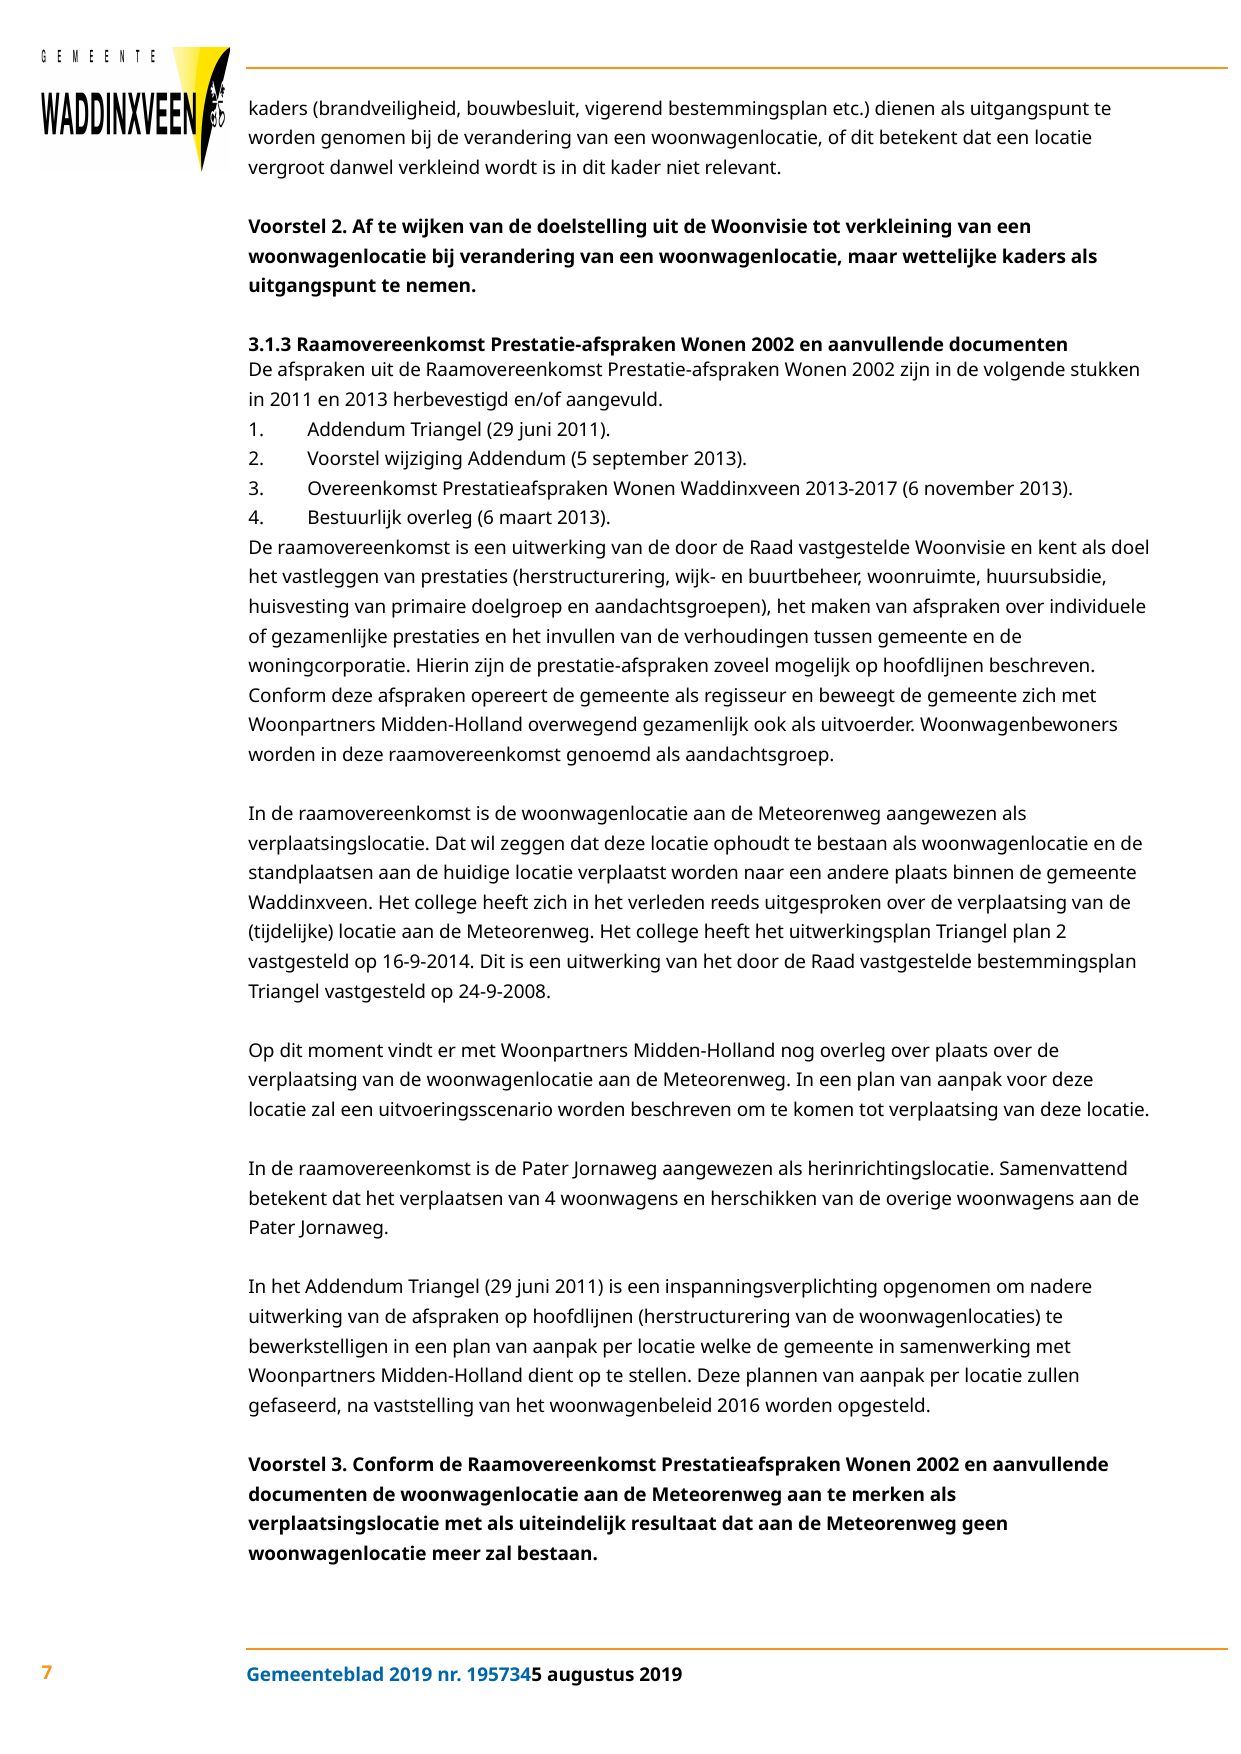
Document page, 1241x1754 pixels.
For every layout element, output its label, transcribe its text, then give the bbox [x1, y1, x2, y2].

text Op dit moment vindt er met Woonpartners Midden-Holland nog overleg over plaats over de verplaatsing van de woonwagenlocatie aan de Meteorenweg. In een plan van aanpak voor deze locatie zal een uitvoeringsscenario worden beschreven om te komen tot verplaatsing van deze locatie. [248, 1037, 1152, 1122]
text In het Addendum Triangel (29 juni 2011) is een inspanningsverplichting opgenomen om nadere uitwerking van de afspraken op hoofdlijnen (herstructurering van de woonwagenlocaties) te bewerkstelligen in een plan van aanpak per locatie welke de gemeente in samenwerking met Woonpartners Midden-Holland dient op te stellen. Deze plannen van aanpak per locatie zullen gefaseerd, na vaststelling van het woonwagenbeleid 2016 worden opgesteld. [248, 1274, 1152, 1418]
text 3.1.3 Raamovereenkomst Prestatie-afspraken Wonen 2002 en aanvullende documenten [248, 331, 1152, 357]
text In de raamovereenkomst is de woonwagenlocatie aan de Meteorenweg aangewezen als verplaatsingslocatie. Dat wil zeggen dat deze locatie ophoudt te bestaan als woonwagenlocatie en de standplaatsen aan de huidige locatie verplaatst worden naar een andere plaats binnen de gemeente Waddinxveen. Het college heeft zich in het verleden reeds uitgesproken over de verplaatsing van de (tijdelijke) locatie aan de Meteorenweg. Het college heeft het uitwerkingsplan Triangel plan 2 vastgesteld op 16-9-2014. Dit is een uitwerking van het door de Raad vastgestelde bestemmingsplan Triangel vastgesteld op 24-9-2008. [248, 800, 1152, 1004]
list Voorstel wijziging Addendum (5 september 2013). [248, 445, 1152, 471]
text kaders (brandveiligheid, bouwbesluit, vigerend bestemmingsplan etc.) dienen als uitgangspunt te worden genomen bij de verandering van een woonwagenlocatie, of dit betekent dat een locatie vergroot danwel verkleind wordt is in dit kader niet relevant. [248, 95, 1152, 180]
list Overeenkomst Prestatieafspraken Wonen Waddinxveen 2013-2017 (6 november 2013). [248, 475, 1152, 501]
list Bestuurlijk overleg (6 maart 2013). [248, 504, 1152, 530]
picture [41, 47, 231, 172]
text De afspraken uit de Raamovereenkomst Prestatie-afspraken Wonen 2002 zijn in de volgende stukken in 2011 en 2013 herbevestigd en/of aangevuld. [248, 357, 1152, 412]
list Addendum Triangel (29 juni 2011). [248, 416, 1152, 442]
text In de raamovereenkomst is de Pater Jornaweg aangewezen als herinrichtingslocatie. Samenvattend betekent dat het verplaatsen van 4 woonwagens en herschikken van de overige woonwagens aan de Pater Jornaweg. [248, 1155, 1152, 1240]
table_header Voorstel 3. Conform de Raamovereenkomst Prestatieafspraken Wonen 2002 en aanvullende documenten de woonwagenlocatie aan de Meteorenweg aan te merken als verplaatsingslocatie met als uiteindelijk resultaat dat aan de Meteorenweg geen woonwagenlocatie meer zal bestaan. [248, 1451, 1152, 1566]
text De raamovereenkomst is een uitwerking van de door de Raad vastgestelde Woonvisie en kent als doel het vastleggen van prestaties (herstructurering, wijk- en buurtbeheer, woonruimte, huursubsidie, huisvesting van primaire doelgroep en aandachtsgroepen), het maken van afspraken over individuele of gezamenlijke prestaties en het invullen van de verhoudingen tussen gemeente en de woningcorporatie. Hierin zijn de prestatie-afspraken zoveel mogelijk op hoofdlijnen beschreven. Conform deze afspraken opereert de gemeente als regisseur en beweegt de gemeente zich met Woonpartners Midden-Holland overwegend gezamenlijk ook als uitvoerder. Woonwagenbewoners worden in deze raamovereenkomst genoemd als aandachtsgroep. [248, 534, 1152, 767]
table_header Voorstel 2. Af te wijken van de doelstelling uit de Woonvisie tot verkleining van een woonwagenlocatie bij verandering van een woonwagenlocatie, maar wettelijke kaders als uitgangspunt te nemen. [248, 213, 1152, 298]
